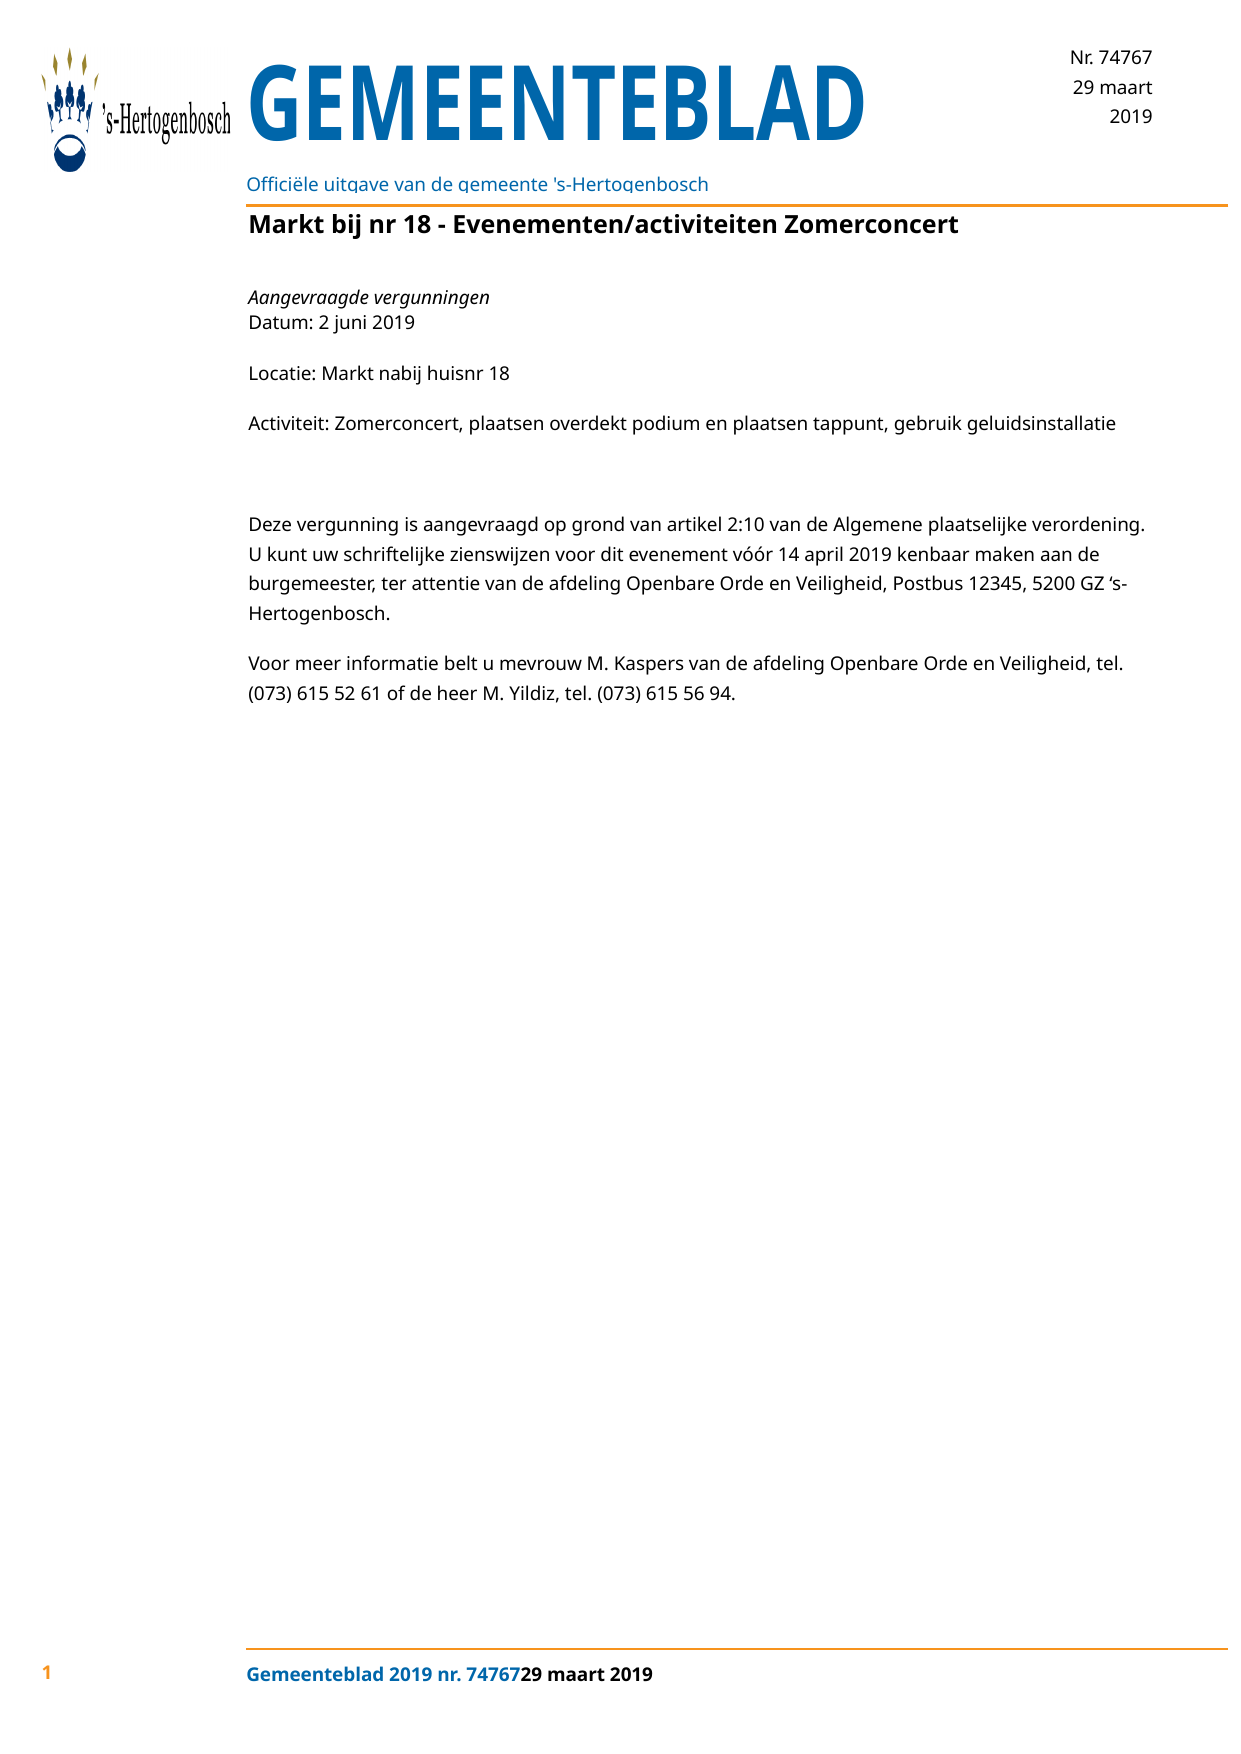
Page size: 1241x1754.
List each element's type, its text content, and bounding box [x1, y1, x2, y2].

text Deze vergunning is aangevraagd op grond van artikel 2:10 van de Algemene plaatselijke verordening. U kunt uw schriftelijke zienswijzen voor dit evenement vóór 14 april 2019 kenbaar maken aan de burgemeester, ter attentie van de afdeling Openbare Orde en Veiligheid, Postbus 12345, 5200 GZ ‘s-Hertogenbosch. [248, 511, 1152, 626]
picture [41, 47, 231, 172]
text Activiteit: Zomerconcert, plaatsen overdekt podium en plaatsen tappunt, gebruik geluidsinstallatie [248, 410, 1152, 436]
text Locatie: Markt nabij huisnr 18 [248, 360, 1152, 386]
text Markt bij nr 18 - Evenementen/activiteiten Zomerconcert [248, 207, 1152, 241]
text Datum: 2 juni 2019 [248, 309, 1152, 335]
text Aangevraagde vergunningen [248, 284, 1152, 309]
text Voor meer informatie belt u mevrouw M. Kaspers van de afdeling Openbare Orde en Veiligheid, tel. (073) 615 52 61 of de heer M. Yildiz, tel. (073) 615 56 94. [248, 650, 1152, 706]
